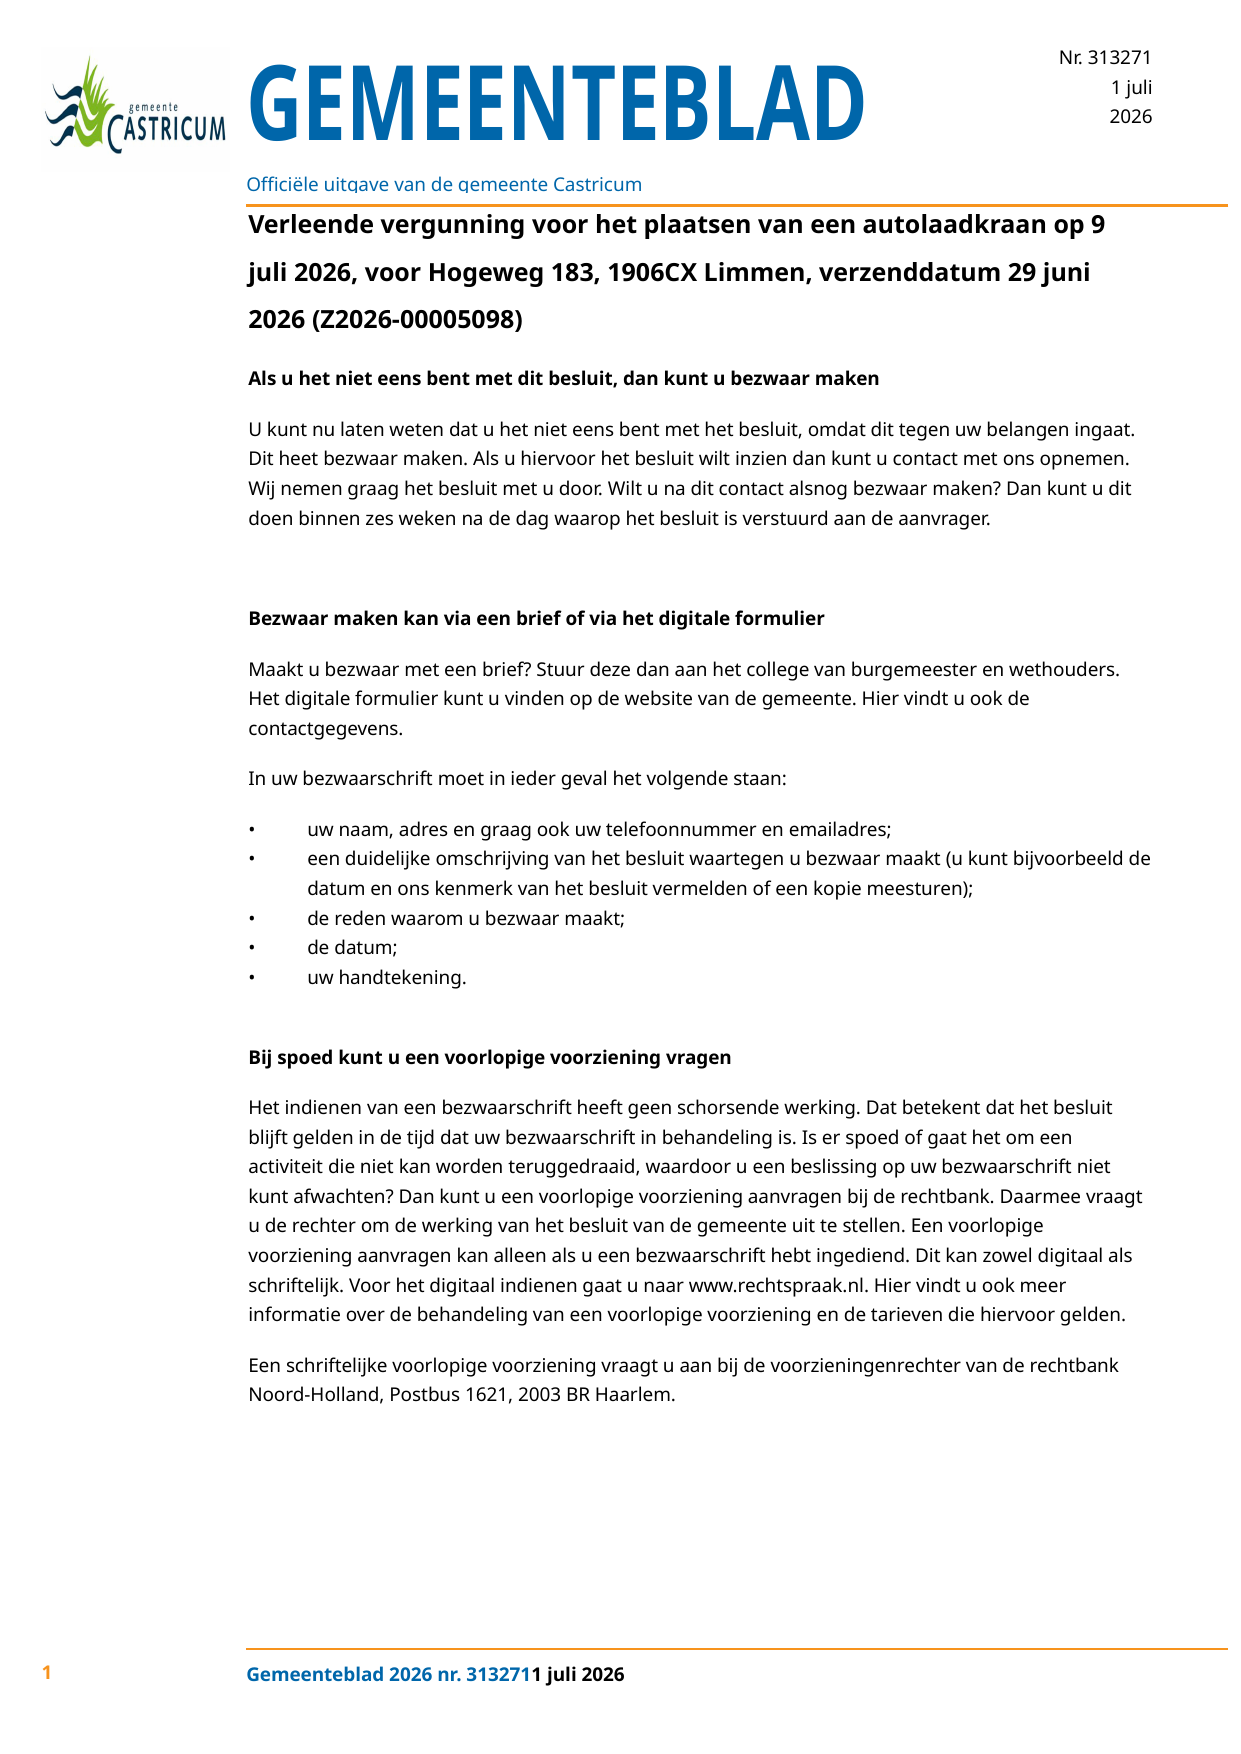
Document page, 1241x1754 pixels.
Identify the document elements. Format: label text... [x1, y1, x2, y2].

text U kunt nu laten weten dat u het niet eens bent met het besluit, omdat dit tegen uw belangen ingaat. Dit heet bezwaar maken. Als u hiervoor het besluit wilt inzien dan kunt u contact met ons opnemen. Wij nemen graag het besluit met u door. Wilt u na dit contact alsnog bezwaar maken? Dan kunt u dit doen binnen zes weken na de dag waarop het besluit is verstuurd aan de aanvrager. [248, 416, 1152, 530]
text Maakt u bezwaar met een brief? Stuur deze dan aan het college van burgemeester en wethouders. Het digitale formulier kunt u vinden op de website van de gemeente. Hier vindt u ook de contactgegevens. [248, 656, 1152, 741]
text Het indienen van een bezwaarschrift heeft geen schorsende werking. Dat betekent dat het besluit blijft gelden in de tijd dat uw bezwaarschrift in behandeling is. Is er spoed of gaat het om een activiteit die niet kan worden teruggedraaid, waardoor u een beslissing op uw bezwaarschrift niet kunt afwachten? Dan kunt u een voorlopige voorziening aanvragen bij de rechtbank. Daarmee vraagt u de rechter om de werking van het besluit van de gemeente uit te stellen. Een voorlopige voorziening aanvragen kan alleen als u een bezwaarschrift hebt ingediend. Dit kan zowel digitaal als schriftelijk. Voor het digitaal indienen gaat u naar www.rechtspraak.nl. Hier vindt u ook meer informatie over de behandeling van een voorlopige voorziening en de tarieven die hiervoor gelden. [248, 1094, 1152, 1327]
text Als u het niet eens bent met dit besluit, dan kunt u bezwaar maken [248, 366, 1152, 391]
text Verleende vergunning voor het plaatsen van een autolaadkraan op 9 juli 2026, voor Hogeweg 183, 1906CX Limmen, verzenddatum 29 juni 2026 (Z2026-00005098) [248, 207, 1152, 336]
list uw naam, adres en graag ook uw telefoonnummer en emailadres; [248, 816, 1152, 842]
list de reden waarom u bezwaar maakt; [248, 905, 1152, 930]
list de datum; [248, 934, 1152, 960]
text Bij spoed kunt u een voorlopige voorziening vragen [248, 1044, 1152, 1069]
picture [41, 47, 231, 172]
text Een schriftelijke voorlopige voorziening vraagt u aan bij de voorzieningenrechter van de rechtbank Noord-Holland, Postbus 1621, 2003 BR Haarlem. [248, 1352, 1152, 1407]
text Bezwaar maken kan via een brief of via het digitale formulier [248, 606, 1152, 631]
text In uw bezwaarschrift moet in ieder geval het volgende staan: [248, 766, 1152, 791]
list een duidelijke omschrijving van het besluit waartegen u bezwaar maakt (u kunt bijvoorbeeld de datum en ons kenmerk van het besluit vermelden of een kopie meesturen); [248, 846, 1152, 901]
list uw handtekening. [248, 964, 1152, 989]
